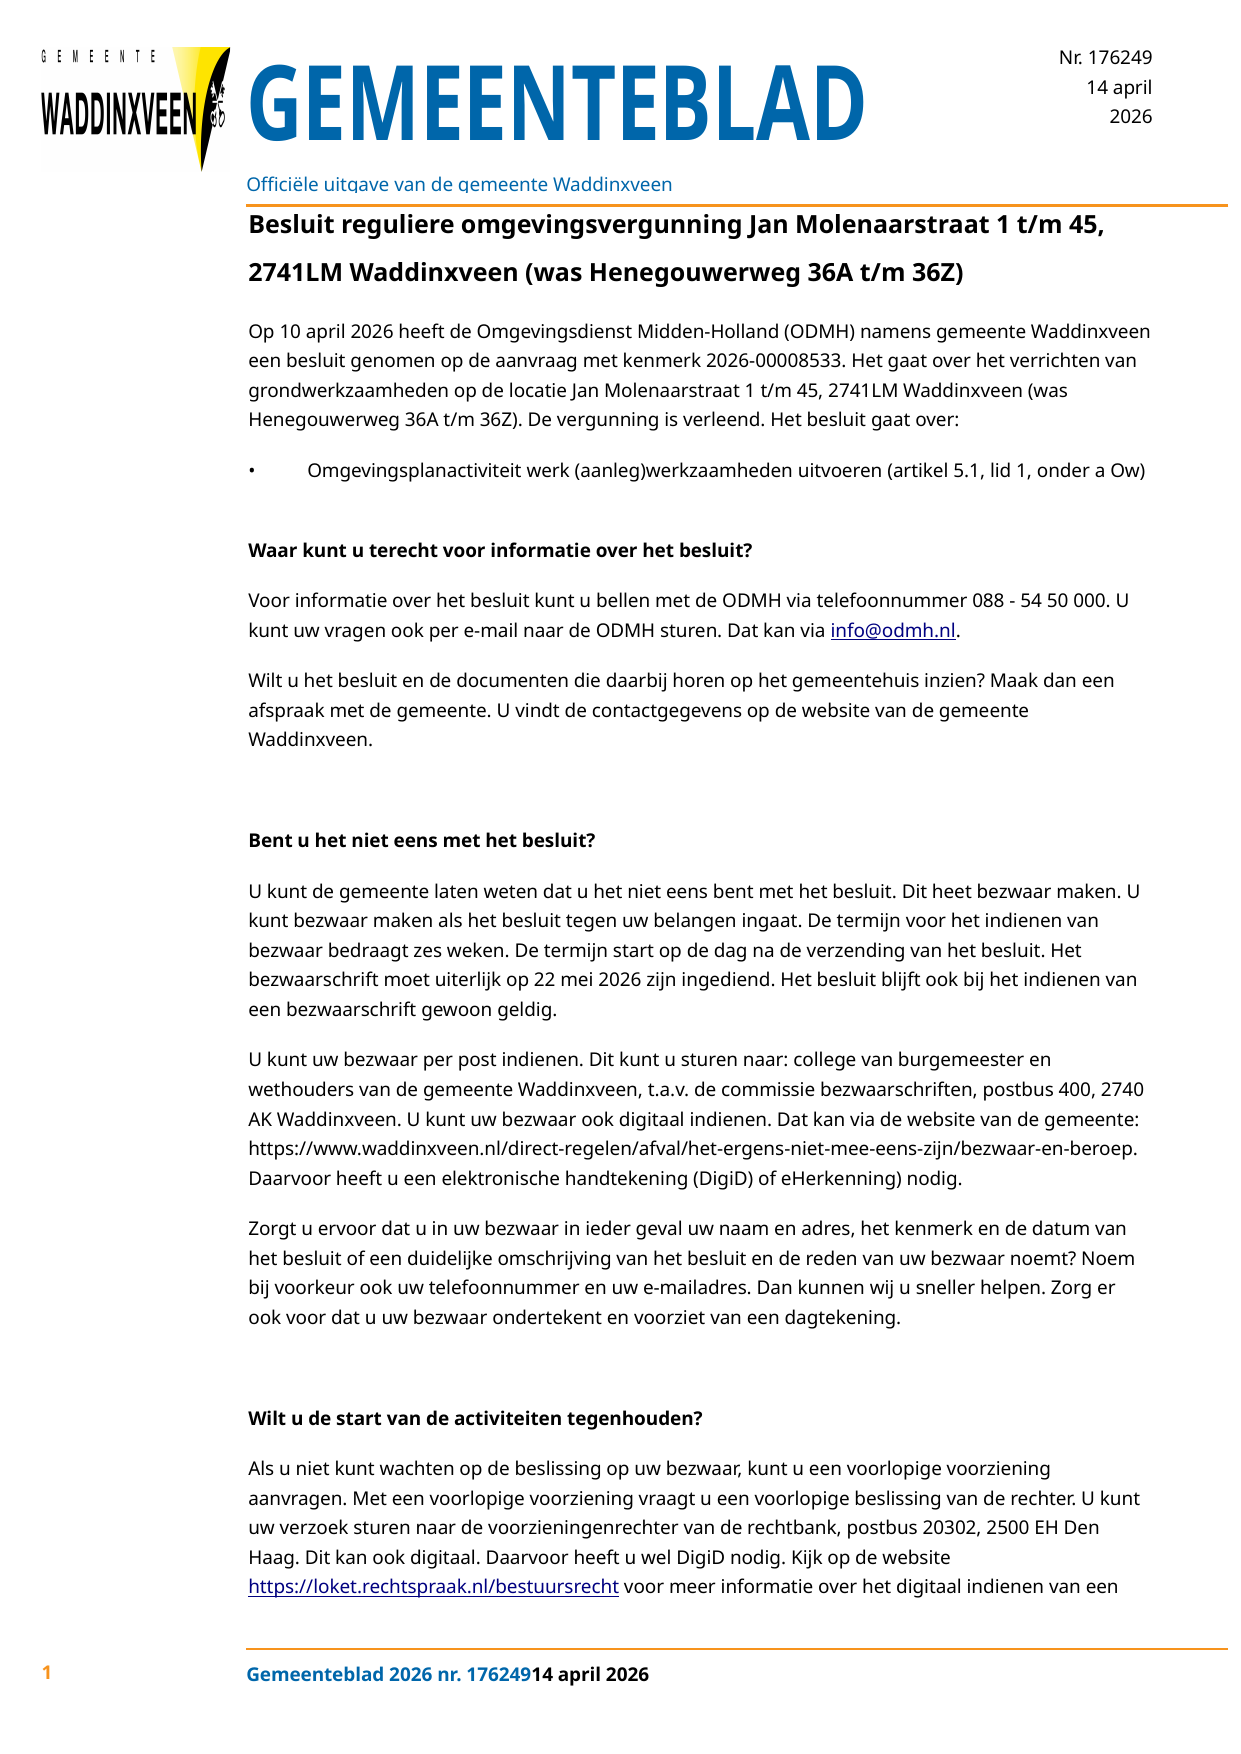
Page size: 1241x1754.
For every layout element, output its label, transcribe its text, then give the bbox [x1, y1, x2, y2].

text Wilt u het besluit en de documenten die daarbij horen op het gemeentehuis inzien? Maak dan een afspraak met de gemeente. U vindt de contactgegevens op de website van de gemeente Waddinxveen. [248, 667, 1152, 752]
text Op 10 april 2026 heeft de Omgevingsdienst Midden-Holland (ODMH) namens gemeente Waddinxveen een besluit genomen op de aanvraag met kenmerk 2026-00008533. Het gaat over het verrichten van grondwerkzaamheden op de locatie Jan Molenaarstraat 1 t/m 45, 2741LM Waddinxveen (was Henegouwerweg 36A t/m 36Z). De vergunning is verleend. Het besluit gaat over: [248, 318, 1152, 432]
text U kunt de gemeente laten weten dat u het niet eens bent met het besluit. Dit heet bezwaar maken. U kunt bezwaar maken als het besluit tegen uw belangen ingaat. De termijn voor het indienen van bezwaar bedraagt zes weken. De termijn start op de dag na de verzending van het besluit. Het bezwaarschrift moet uiterlijk op 22 mei 2026 zijn ingediend. Het besluit blijft ook bij het indienen van een bezwaarschrift gewoon geldig. [248, 878, 1152, 1022]
text Bent u het niet eens met het besluit? [248, 827, 1152, 853]
text Besluit reguliere omgevingsvergunning Jan Molenaarstraat 1 t/m 45, 2741LM Waddinxveen (was Henegouwerweg 36A t/m 36Z) [248, 207, 1152, 288]
picture [41, 47, 231, 172]
text Als u niet kunt wachten op de beslissing op uw bezwaar, kunt u een voorlopige voorziening aanvragen. Met een voorlopige voorziening vraagt u een voorlopige beslissing van de rechter. U kunt uw verzoek sturen naar de voorzieningenrechter van de rechtbank, postbus 20302, 2500 EH Den Haag. Dit kan ook digitaal. Daarvoor heeft u wel DigiD nodig. Kijk op de website https://loket.rechtspraak.nl/bestuursrecht voor meer informatie over het digitaal indienen van een [248, 1455, 1152, 1599]
list Omgevingsplanactiviteit werk (aanleg)werkzaamheden uitvoeren (artikel 5.1, lid 1, onder a Ow) [248, 457, 1152, 483]
text U kunt uw bezwaar per post indienen. Dit kunt u sturen naar: college van burgemeester en wethouders van de gemeente Waddinxveen, t.a.v. de commissie bezwaarschriften, postbus 400, 2740 AK Waddinxveen. U kunt uw bezwaar ook digitaal indienen. Dat kan via de website van de gemeente: https://www.waddinxveen.nl/direct-regelen/afval/het-ergens-niet-mee-eens-zijn/bezwaar-en-beroep. Daarvoor heeft u een elektronische handtekening (DigiD) of eHerkenning) nodig. [248, 1047, 1152, 1191]
text Wilt u de start van de activiteiten tegenhouden? [248, 1405, 1152, 1431]
text Waar kunt u terecht voor informatie over het besluit? [248, 537, 1152, 563]
text Zorgt u ervoor dat u in uw bezwaar in ieder geval uw naam en adres, het kenmerk en de datum van het besluit of een duidelijke omschrijving van het besluit en de reden van uw bezwaar noemt? Noem bij voorkeur ook uw telefoonnummer en uw e-mailadres. Dan kunnen wij u sneller helpen. Zorg er ook voor dat u uw bezwaar ondertekent en voorziet van een dagtekening. [248, 1215, 1152, 1330]
text Voor informatie over het besluit kunt u bellen met de ODMH via telefoonnummer 088 - 54 50 000. U kunt uw vragen ook per e-mail naar de ODMH sturen. Dat kan via info@odmh.nl. [248, 587, 1152, 643]
